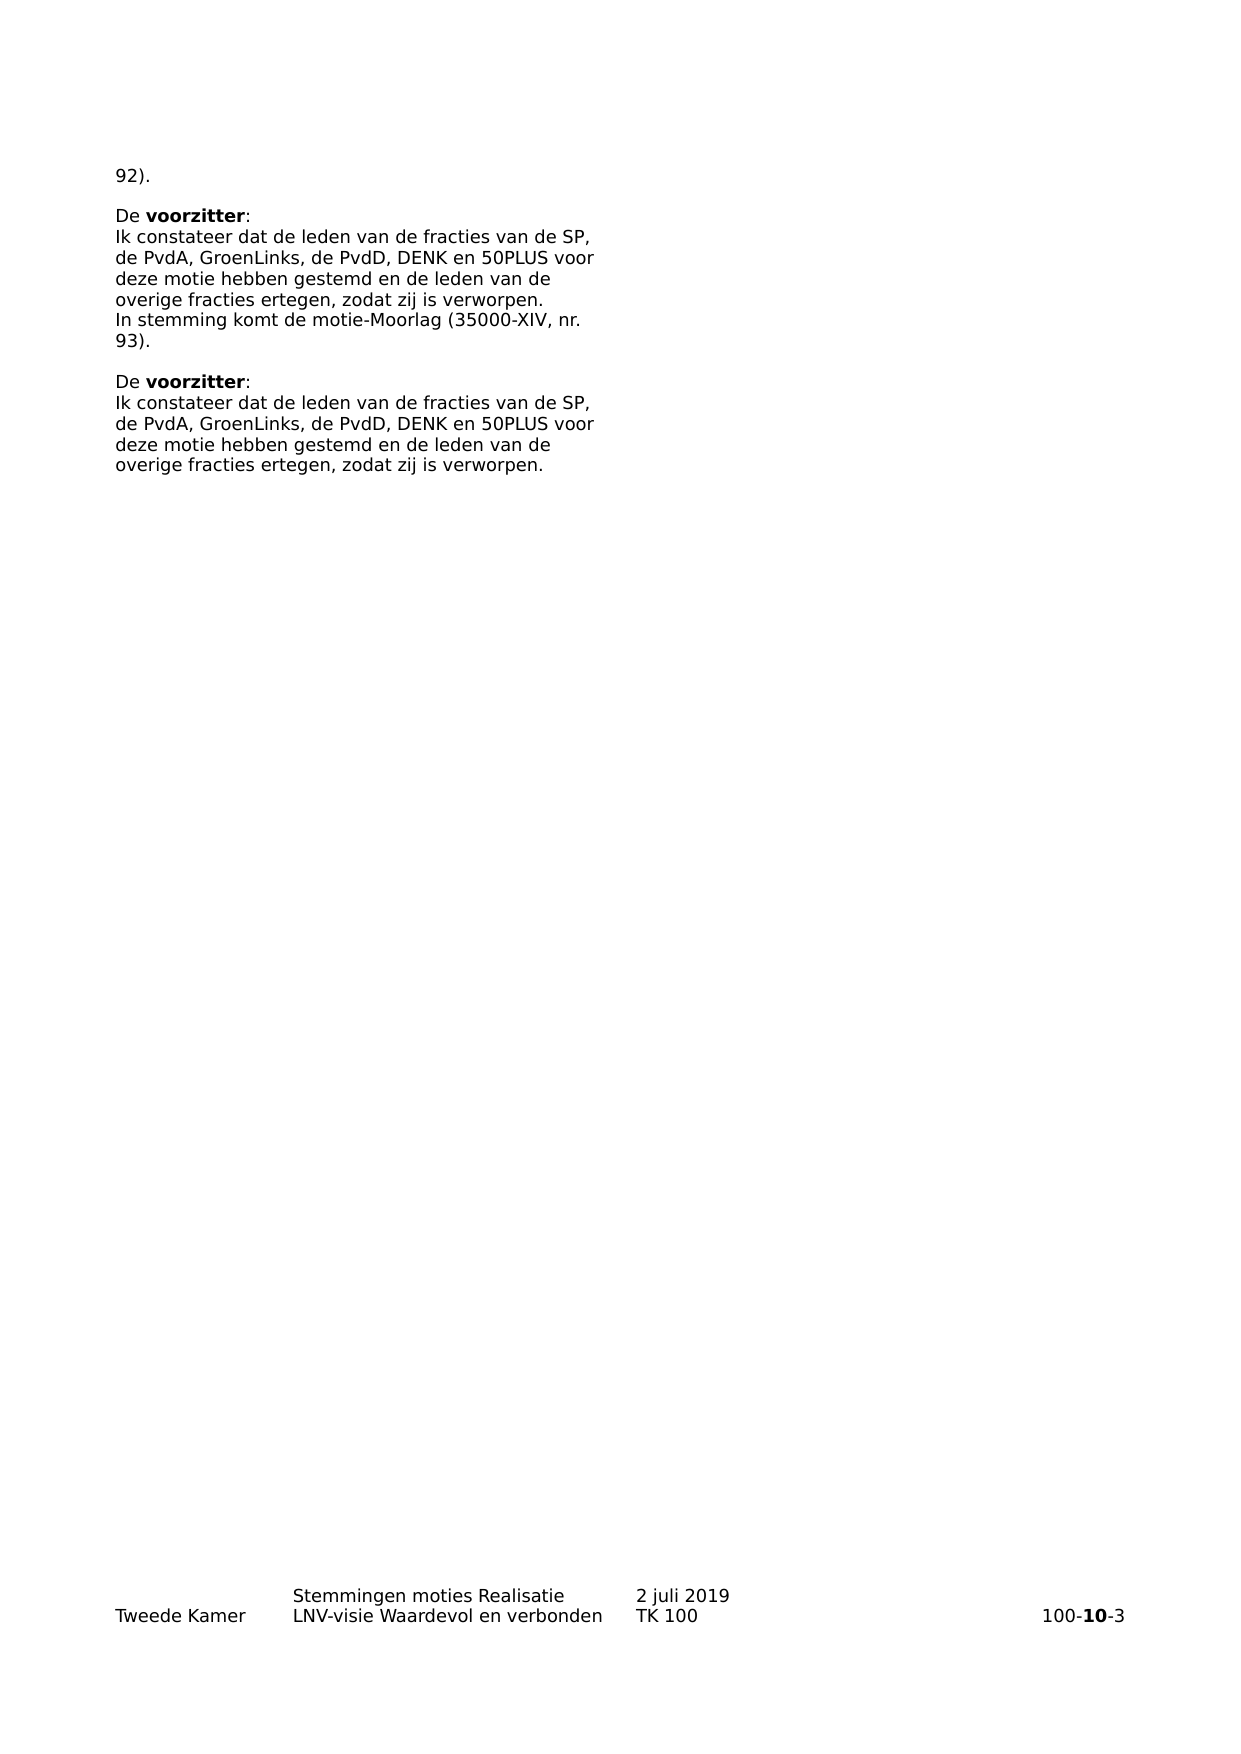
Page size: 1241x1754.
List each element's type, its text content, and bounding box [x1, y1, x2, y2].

text De voorzitter: [115, 372, 605, 393]
text De voorzitter: [115, 206, 605, 227]
text Ik constateer dat de leden van de fracties van de SP, de PvdA, GroenLinks, de PvdD, DENK en 50PLUS voor deze motie hebben gestemd en de leden van de overige fracties ertegen, zodat zij is verworpen. [115, 227, 605, 310]
text 92). [115, 165, 605, 186]
text In stemming komt de motie-Moorlag (35000-XIV, nr. 93). [115, 310, 605, 352]
text Ik constateer dat de leden van de fracties van de SP, de PvdA, GroenLinks, de PvdD, DENK en 50PLUS voor deze motie hebben gestemd en de leden van de overige fracties ertegen, zodat zij is verworpen. [115, 393, 605, 476]
